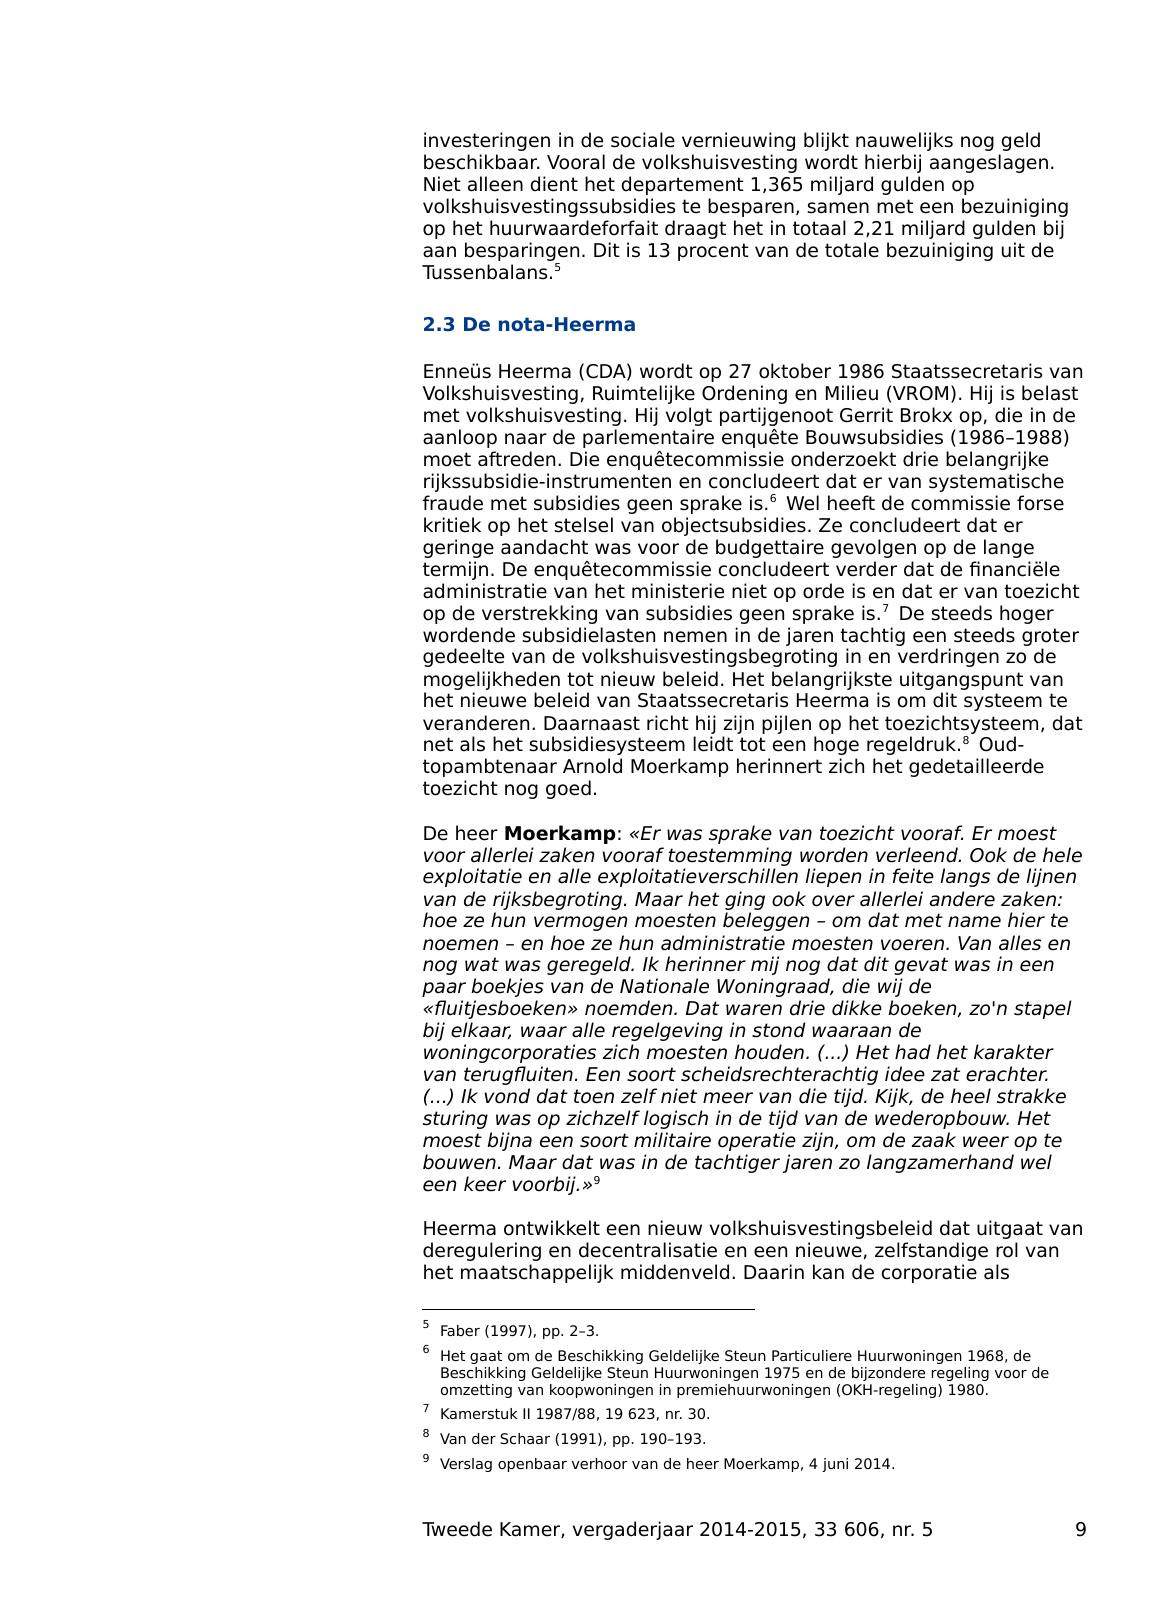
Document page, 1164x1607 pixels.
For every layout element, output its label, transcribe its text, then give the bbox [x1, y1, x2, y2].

text Kamerstuk II 1987/88, 19 623, nr. 30. [422, 1402, 1087, 1424]
text Heerma ontwikkelt een nieuw volkshuisvestingsbeleid dat uitgaat van deregulering en decentralisatie en een nieuwe, zelfstandige rol van het maatschappelijk middenveld. Daarin kan de corporatie als [422, 1218, 1087, 1284]
text Het gaat om de Beschikking Geldelijke Steun Particuliere Huurwoningen 1968, de Beschikking Geldelijke Steun Huurwoningen 1975 en de bijzondere regeling voor de omzetting van koopwoningen in premiehuurwoningen (OKH-regeling) 1980. [422, 1343, 1087, 1399]
text De heer Moerkamp: «Er was sprake van toezicht vooraf. Er moest voor allerlei zaken vooraf toestemming worden verleend. Ook de hele exploitatie en alle exploitatieverschillen liepen in feite langs de lijnen van de rijksbegroting. Maar het ging ook over allerlei andere zaken: hoe ze hun vermogen moesten beleggen – om dat met name hier te noemen – en hoe ze hun administratie moesten voeren. Van alles en nog wat was geregeld. Ik herinner mij nog dat dit gevat was in een paar boekjes van de Nationale Woningraad, die wij de «fluitjesboeken» noemden. Dat waren drie dikke boeken, zo'n stapel bij elkaar, waar alle regelgeving in stond waaraan de woningcorporaties zich moesten houden. (...) Het had het karakter van terugfluiten. Een soort scheidsrechterachtig idee zat erachter. (...) Ik vond dat toen zelf niet meer van die tijd. Kijk, de heel strakke sturing was op zichzelf logisch in de tijd van de wederopbouw. Het moest bijna een soort militaire operatie zijn, om de zaak weer op te bouwen. Maar dat was in de tachtiger jaren zo langzamerhand wel een keer voorbij.» [422, 822, 1087, 1196]
text Enneüs Heerma (CDA) wordt op 27 oktober 1986 Staatssecretaris van Volkshuisvesting, Ruimtelijke Ordening en Milieu (VROM). Hij is belast met volkshuisvesting. Hij volgt partijgenoot Gerrit Brokx op, die in de aanloop naar de parlementaire enquête Bouwsubsidies (1986–1988) moet aftreden. Die enquêtecommissie onderzoekt drie belangrijke rijkssubsidie-instrumenten en concludeert dat er van systematische fraude met subsidies geen sprake is. Wel heeft de commissie forse kritiek op het stelsel van objectsubsidies. Ze concludeert dat er geringe aandacht was voor de budgettaire gevolgen op de lange termijn. De enquêtecommissie concludeert verder dat de financiële administratie van het ministerie niet op orde is en dat er van toezicht op de verstrekking van subsidies geen sprake is. De steeds hoger wordende subsidielasten nemen in de jaren tachtig een steeds groter gedeelte van de volkshuisvestingsbegroting in en verdringen zo de mogelijkheden tot nieuw beleid. Het belangrijkste uitgangspunt van het nieuwe beleid van Staatssecretaris Heerma is om dit systeem te veranderen. Daarnaast richt hij zijn pijlen op het toezichtsysteem, dat net als het subsidiesysteem leidt tot een hoge regeldruk. Oud-topambtenaar Arnold Moerkamp herinnert zich het gedetailleerde toezicht nog goed. [422, 361, 1087, 800]
text Faber (1997), pp. 2–3. [422, 1318, 1087, 1341]
text investeringen in de sociale vernieuwing blijkt nauwelijks nog geld beschikbaar. Vooral de volkshuisvesting wordt hierbij aangeslagen. Niet alleen dient het departement 1,365 miljard gulden op volkshuisvestingssubsidies te besparen, samen met een bezuiniging op het huurwaardeforfait draagt het in totaal 2,21 miljard gulden bij aan besparingen. Dit is 13 procent van de totale bezuiniging uit de Tussenbalans. [422, 130, 1087, 284]
subtitle 2.3 De nota-Heerma [422, 314, 1087, 336]
text Van der Schaar (1991), pp. 190–193. [422, 1427, 1087, 1449]
text Verslag openbaar verhoor van de heer Moerkamp, 4 juni 2014. [422, 1452, 1087, 1474]
